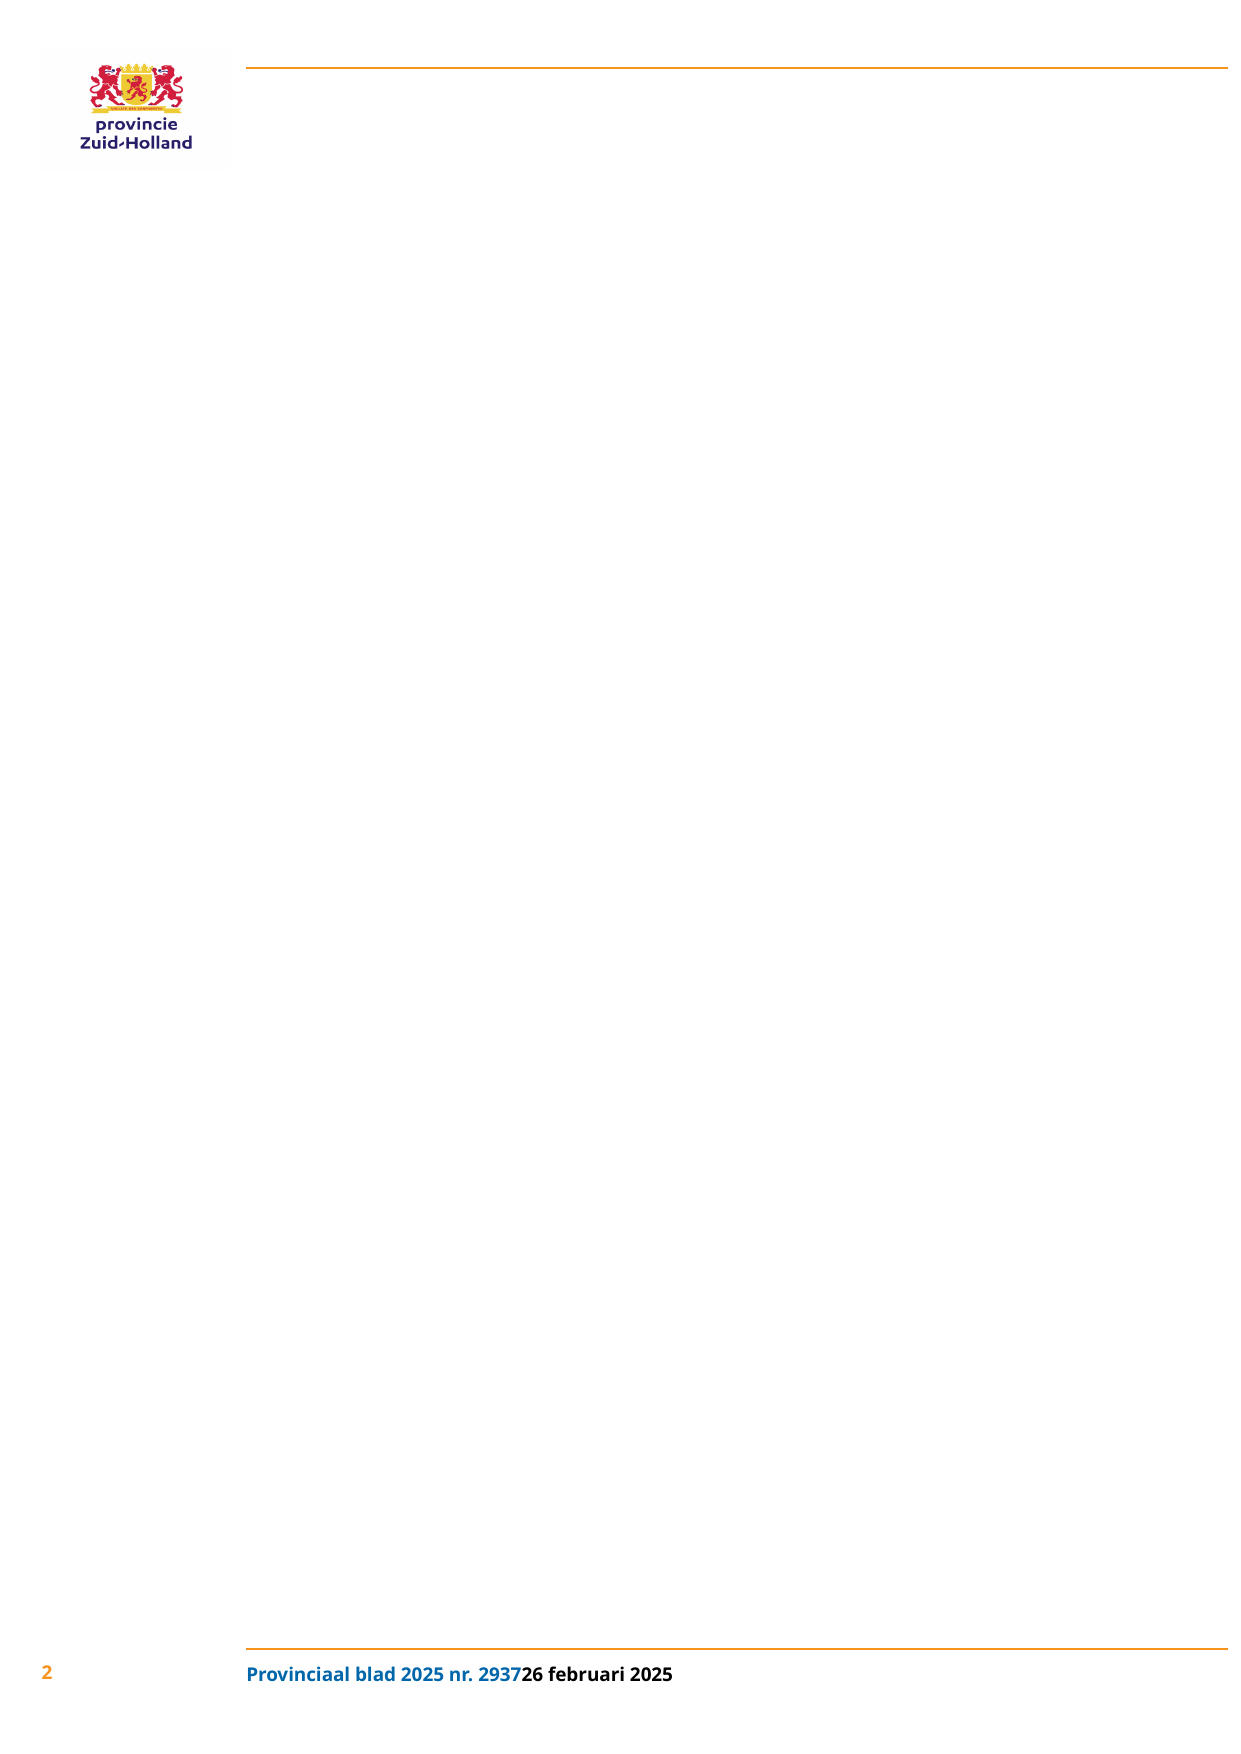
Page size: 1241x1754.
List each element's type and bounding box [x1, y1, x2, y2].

picture [41, 47, 231, 172]
